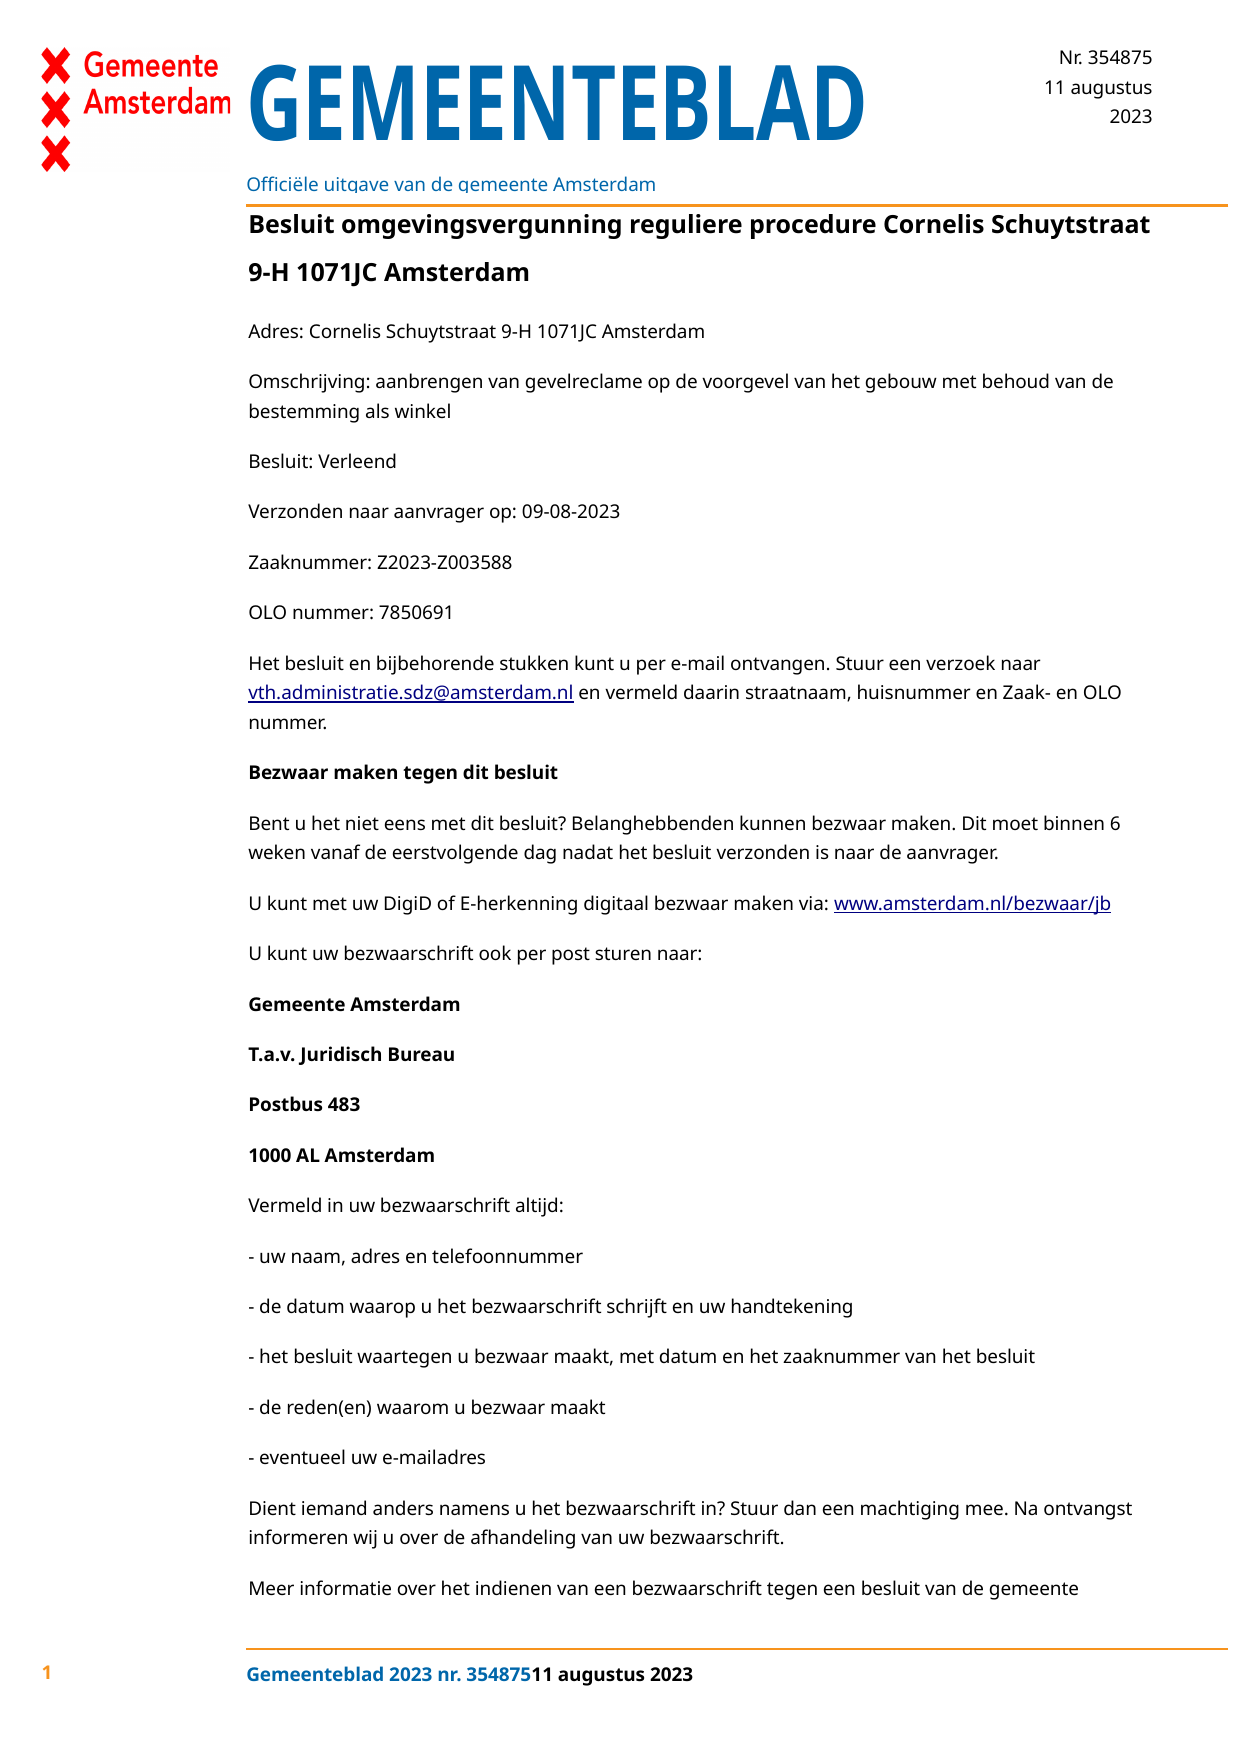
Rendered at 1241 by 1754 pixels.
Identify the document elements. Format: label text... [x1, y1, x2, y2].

text Meer informatie over het indienen van een bezwaarschrift tegen een besluit van de gemeente [248, 1575, 1152, 1601]
text Besluit: Verleend [248, 448, 1152, 474]
text T.a.v. Juridisch Bureau [248, 1041, 1152, 1067]
text Zaaknummer: Z2023-Z003588 [248, 549, 1152, 575]
text 1000 AL Amsterdam [248, 1142, 1152, 1168]
text - eventueel uw e-mailadres [248, 1444, 1152, 1470]
text Het besluit en bijbehorende stukken kunt u per e-mail ontvangen. Stuur een verzoek naar vth.administratie.sdz@amsterdam.nl en vermeld daarin straatnaam, huisnummer en Zaak- en OLO nummer. [248, 650, 1152, 735]
text Vermeld in uw bezwaarschrift altijd: [248, 1192, 1152, 1218]
text - het besluit waartegen u bezwaar maakt, met datum en het zaaknummer van het besluit [248, 1344, 1152, 1369]
text - de reden(en) waarom u bezwaar maakt [248, 1394, 1152, 1420]
text - uw naam, adres en telefoonnummer [248, 1243, 1152, 1269]
text Omschrijving: aanbrengen van gevelreclame op de voorgevel van het gebouw met behoud van de bestemming als winkel [248, 368, 1152, 424]
text Postbus 483 [248, 1092, 1152, 1117]
text - de datum waarop u het bezwaarschrift schrijft en uw handtekening [248, 1293, 1152, 1319]
text U kunt met uw DigiD of E-herkenning digitaal bezwaar maken via: www.amsterdam.nl/bezwaar/jb [248, 890, 1152, 916]
text Adres: Cornelis Schuytstraat 9-H 1071JC Amsterdam [248, 318, 1152, 344]
text Bezwaar maken tegen dit besluit [248, 759, 1152, 785]
text Gemeente Amsterdam [248, 991, 1152, 1017]
text OLO nummer: 7850691 [248, 599, 1152, 625]
text Verzonden naar aanvrager op: 09-08-2023 [248, 499, 1152, 524]
text Bent u het niet eens met dit besluit? Belanghebbenden kunnen bezwaar maken. Dit moet binnen 6 weken vanaf de eerstvolgende dag nadat het besluit verzonden is naar de aanvrager. [248, 810, 1152, 865]
text Dient iemand anders namens u het bezwaarschrift in? Stuur dan een machtiging mee. Na ontvangst informeren wij u over de afhandeling van uw bezwaarschrift. [248, 1495, 1152, 1550]
text Besluit omgevingsvergunning reguliere procedure Cornelis Schuytstraat 9-H 1071JC Amsterdam [248, 207, 1152, 288]
picture [41, 47, 231, 172]
text U kunt uw bezwaarschrift ook per post sturen naar: [248, 940, 1152, 966]
